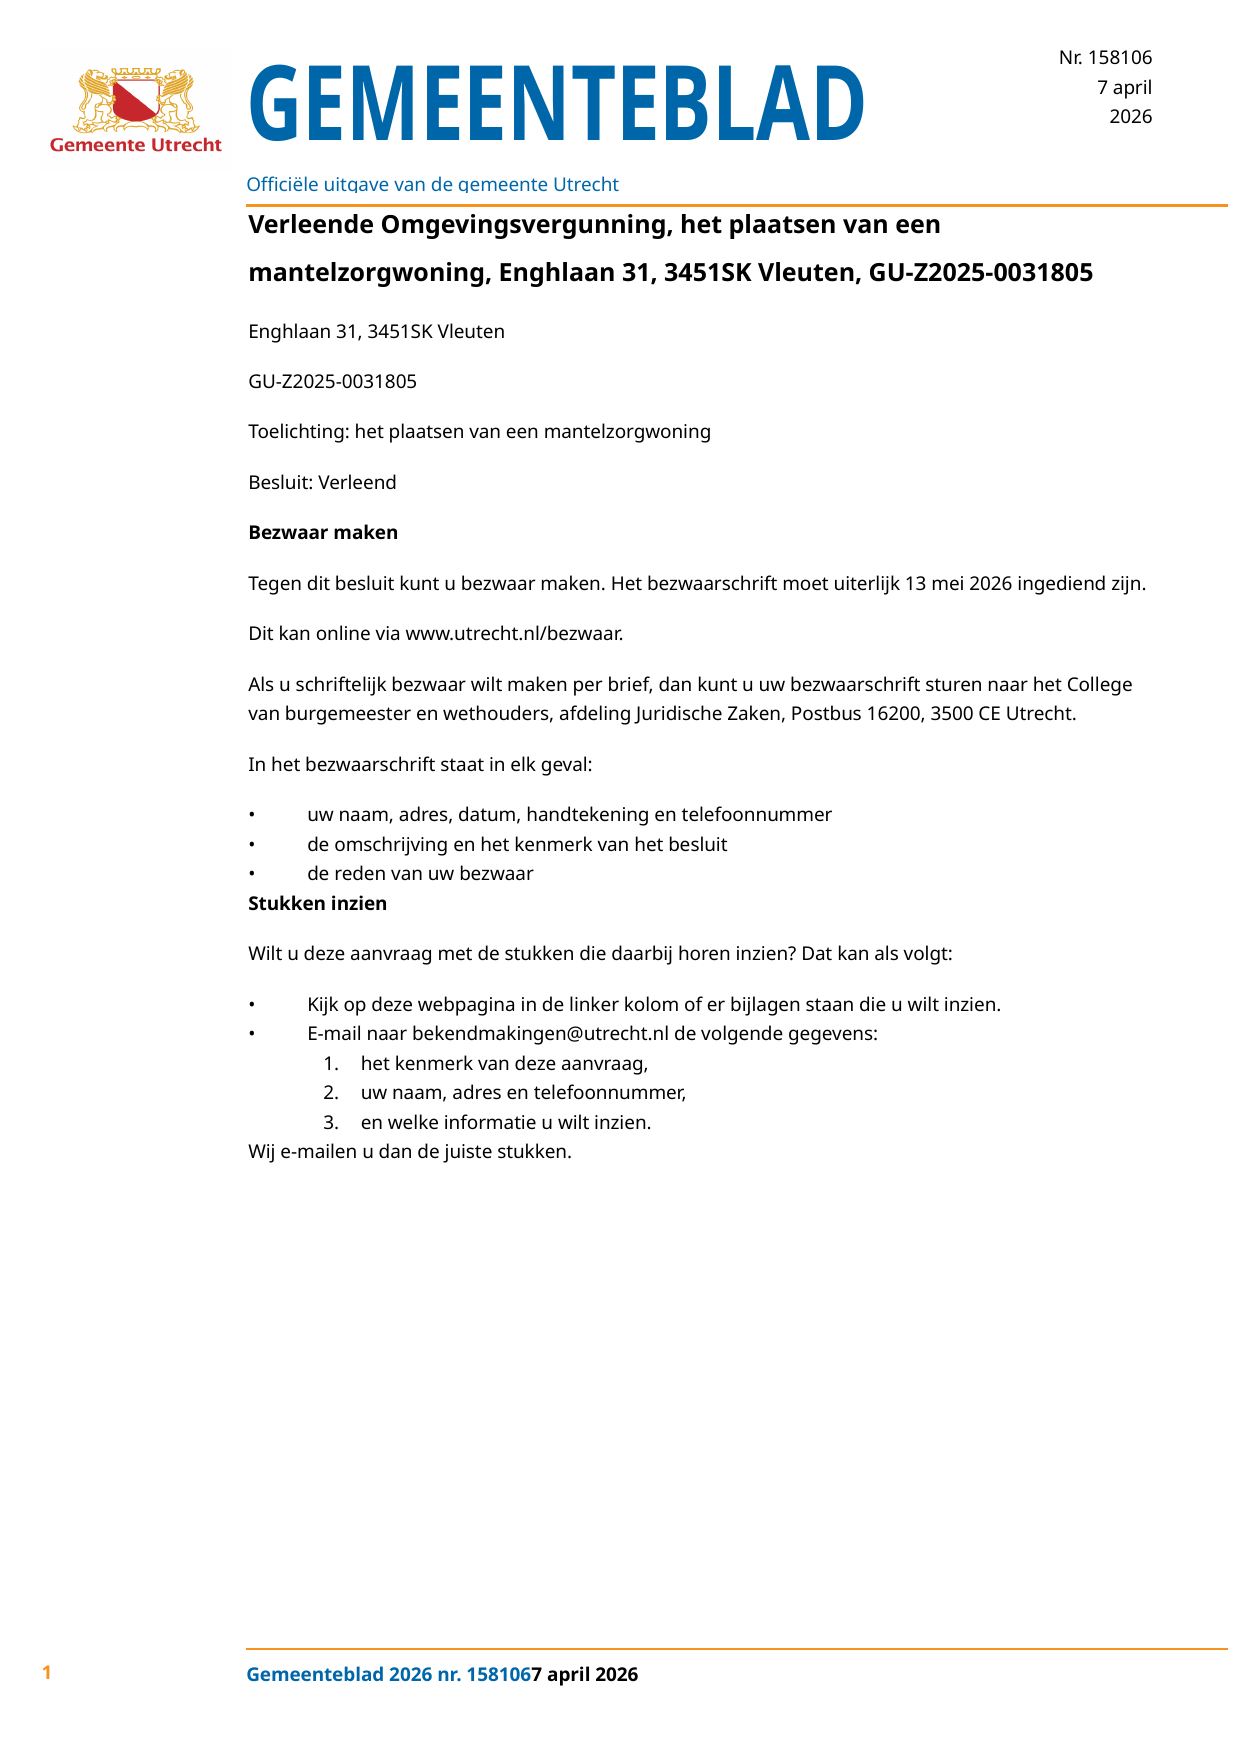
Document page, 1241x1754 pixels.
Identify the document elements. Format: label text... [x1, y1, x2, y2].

text Besluit: Verleend [248, 469, 1152, 495]
text Stukken inzien [248, 890, 1152, 916]
list het kenmerk van deze aanvraag, [323, 1050, 1152, 1076]
text Dit kan online via www.utrecht.nl/bezwaar. [248, 620, 1152, 646]
text Toelichting: het plaatsen van een mantelzorgwoning [248, 419, 1152, 444]
text Enghlaan 31, 3451SK Vleuten [248, 318, 1152, 344]
list uw naam, adres, datum, handtekening en telefoonnummer [248, 801, 1152, 827]
text Tegen dit besluit kunt u bezwaar maken. Het bezwaarschrift moet uiterlijk 13 mei 2026 ingediend zijn. [248, 570, 1152, 596]
text Bezwaar maken [248, 519, 1152, 545]
text Als u schriftelijk bezwaar wilt maken per brief, dan kunt u uw bezwaarschrift sturen naar het College van burgemeester en wethouders, afdeling Juridische Zaken, Postbus 16200, 3500 CE Utrecht. [248, 671, 1152, 726]
text Verleende Omgevingsvergunning, het plaatsen van een mantelzorgwoning, Enghlaan 31, 3451SK Vleuten, GU-Z2025-0031805 [248, 207, 1152, 288]
list de omschrijving en het kenmerk van het besluit [248, 831, 1152, 857]
list en welke informatie u wilt inzien. [323, 1109, 1152, 1135]
text In het bezwaarschrift staat in elk geval: [248, 751, 1152, 777]
text Wilt u deze aanvraag met de stukken die daarbij horen inzien? Dat kan als volgt: [248, 940, 1152, 966]
list uw naam, adres en telefoonnummer, [323, 1079, 1152, 1105]
text Wij e-mailen u dan de juiste stukken. [248, 1139, 1152, 1164]
list Kijk op deze webpagina in de linker kolom of er bijlagen staan die u wilt inzien. [248, 991, 1152, 1017]
list E-mail naar bekendmakingen@utrecht.nl de volgende gegevens: [248, 1020, 1152, 1046]
picture [41, 47, 231, 172]
list de reden van uw bezwaar [248, 860, 1152, 886]
text GU-Z2025-0031805 [248, 368, 1152, 394]
